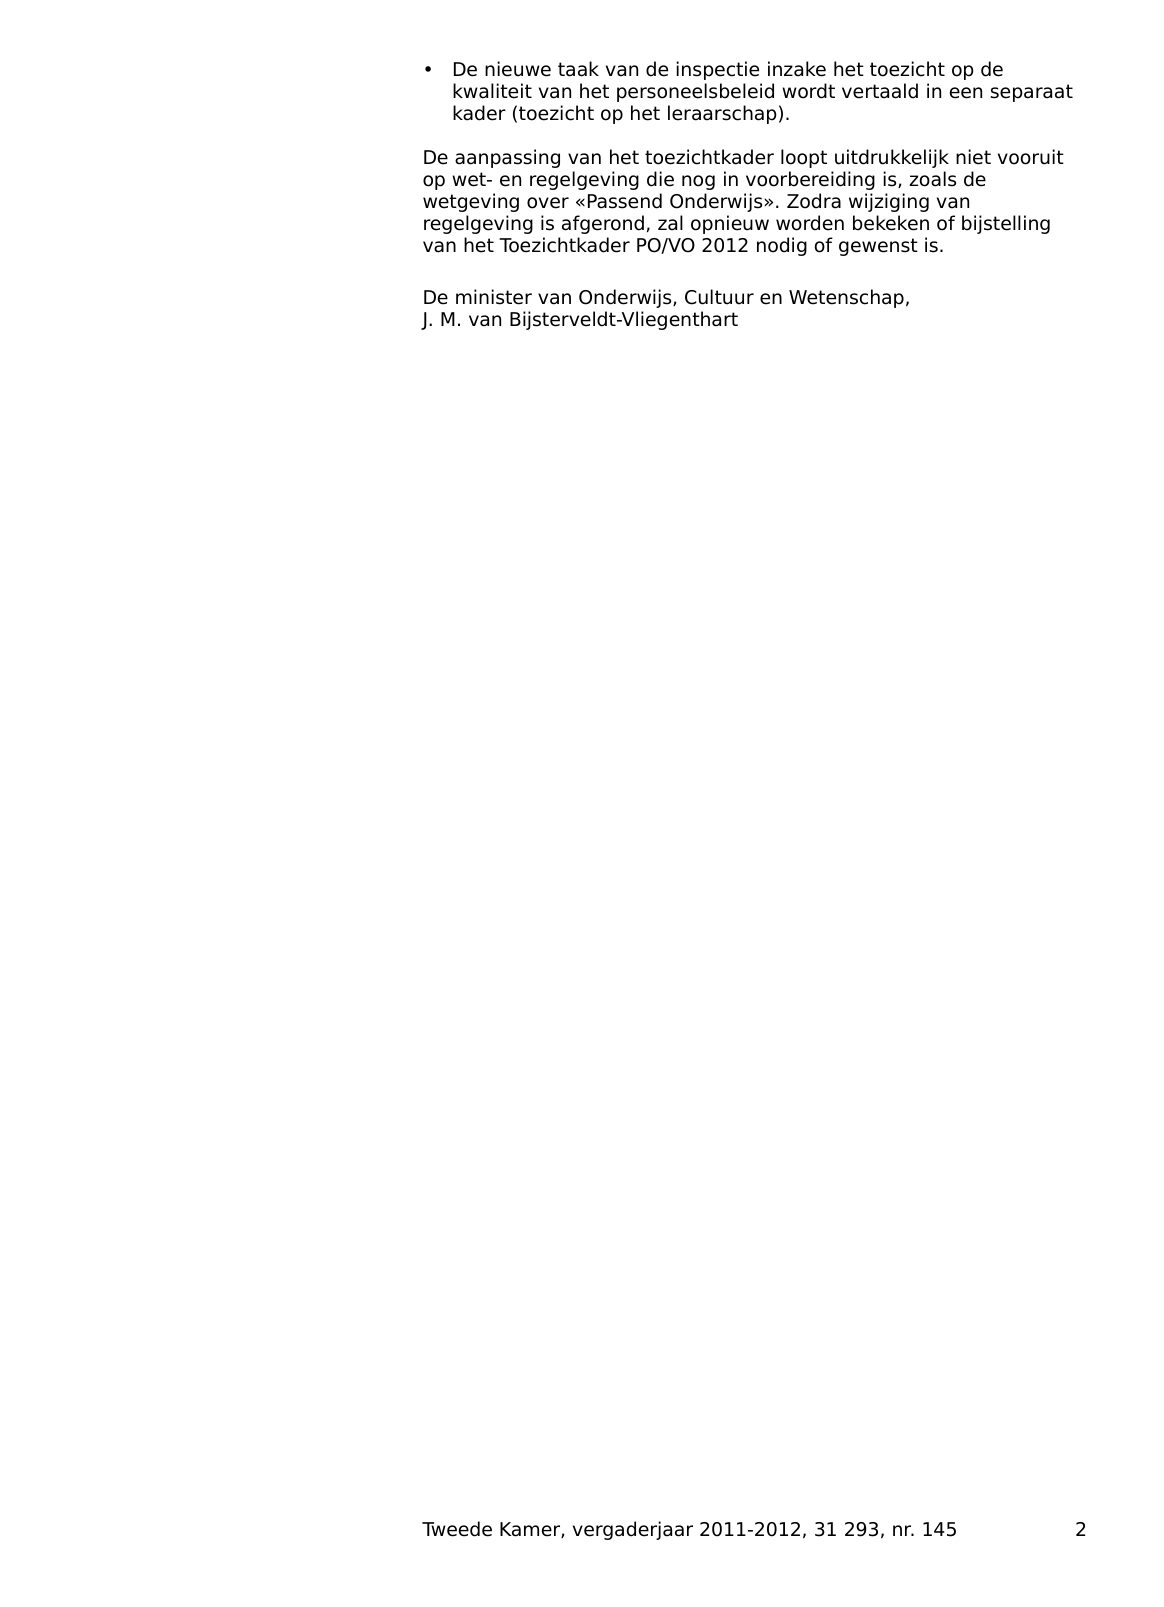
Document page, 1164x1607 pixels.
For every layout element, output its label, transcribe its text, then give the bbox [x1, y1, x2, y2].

text • De nieuwe taak van de inspectie inzake het toezicht op de kwaliteit van het personeelsbeleid wordt vertaald in een separaat kader (toezicht op het leraarschap). [422, 59, 1087, 125]
text De minister van Onderwijs, Cultuur en Wetenschap, J. M. van Bijsterveldt-Vliegenthart [422, 287, 1087, 331]
text De aanpassing van het toezichtkader loopt uitdrukkelijk niet vooruit op wet- en regelgeving die nog in voorbereiding is, zoals de wetgeving over «Passend Onderwijs». Zodra wijziging van regelgeving is afgerond, zal opnieuw worden bekeken of bijstelling van het Toezichtkader PO/VO 2012 nodig of gewenst is. [422, 147, 1087, 257]
